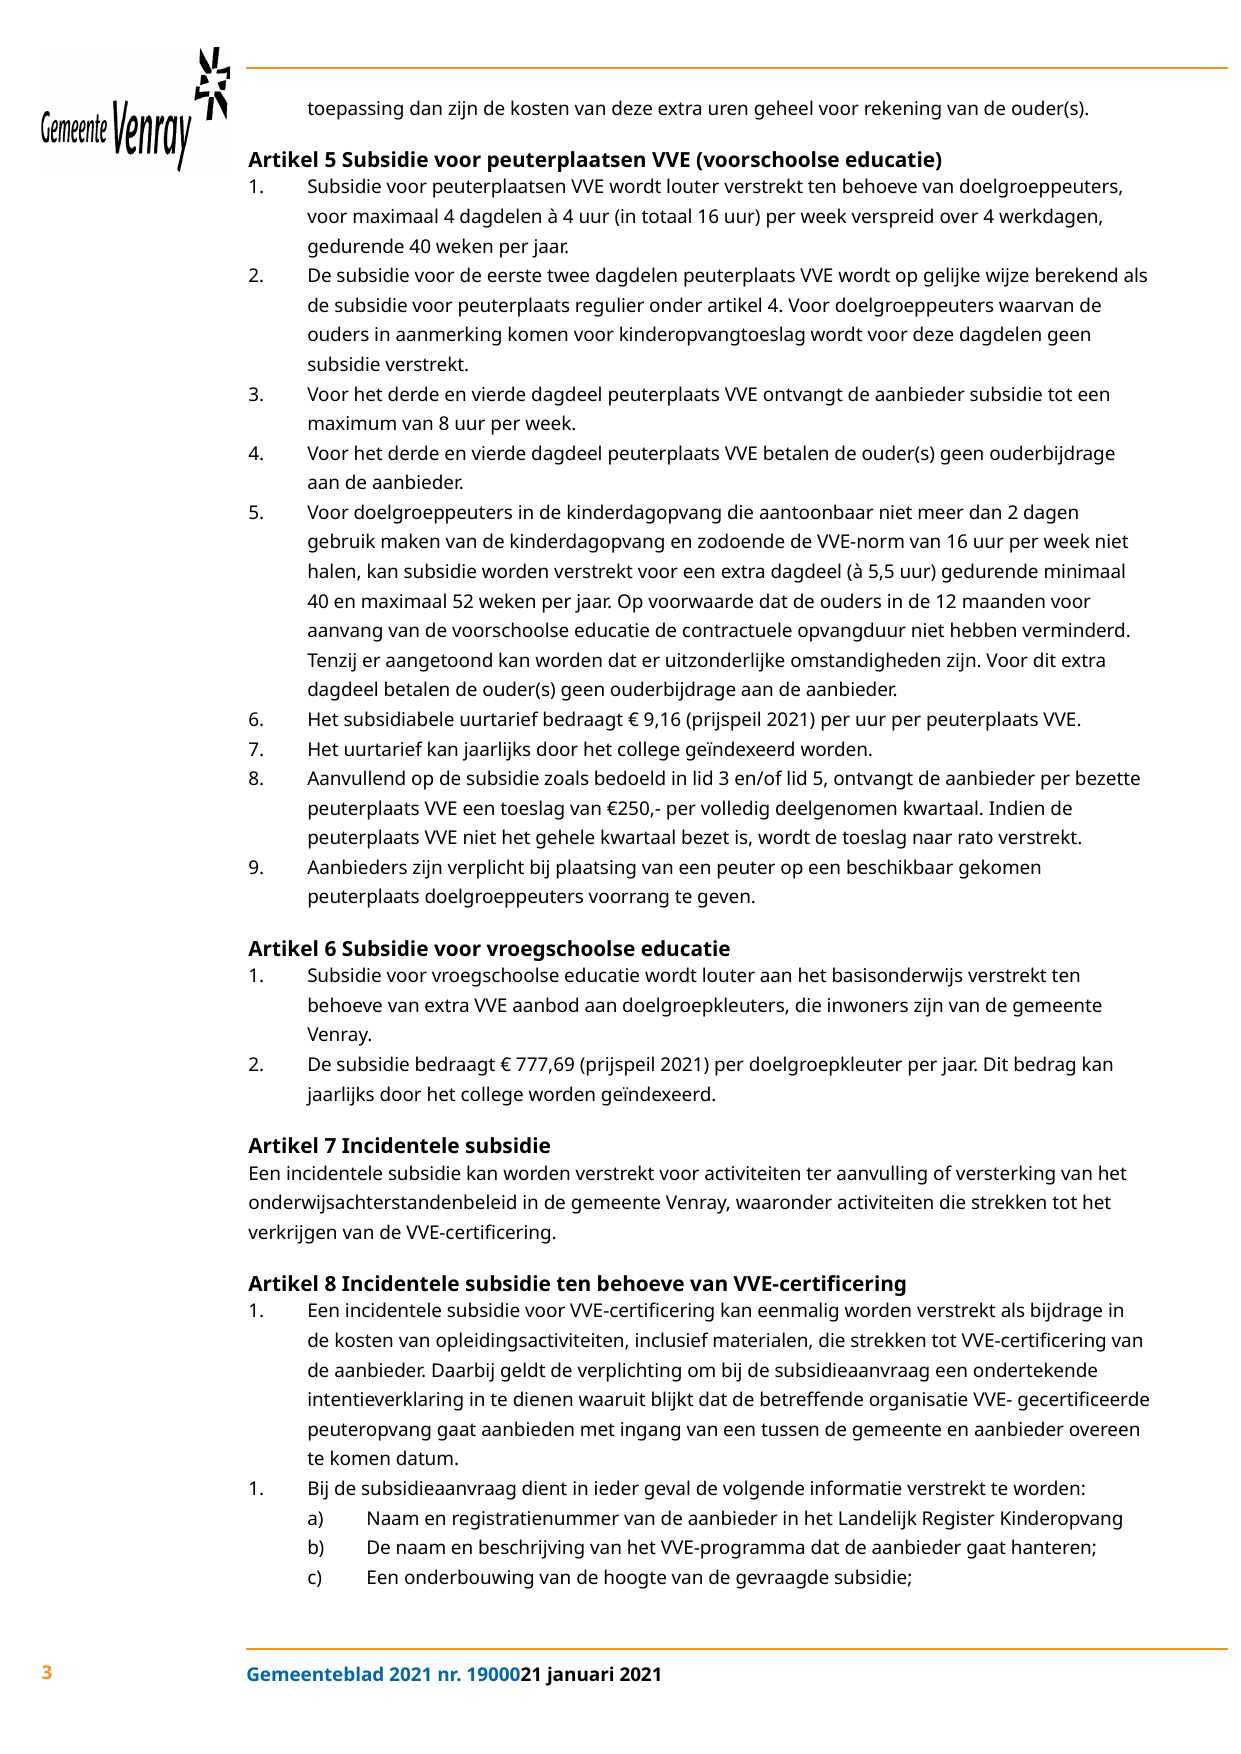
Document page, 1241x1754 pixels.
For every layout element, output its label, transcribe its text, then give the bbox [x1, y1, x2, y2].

text Artikel 6 Subsidie voor vroegschoolse educatie [248, 934, 1152, 962]
picture [41, 47, 231, 172]
list Voor het derde en vierde dagdeel peuterplaats VVE ontvangt de aanbieder subsidie tot een maximum van 8 uur per week. [248, 381, 1152, 436]
text Een incidentele subsidie kan worden verstrekt voor activiteiten ter aanvulling of versterking van het onderwijsachterstandenbeleid in de gemeente Venray, waaronder activiteiten die strekken tot het verkrijgen van de VVE-certificering. [248, 1160, 1152, 1244]
list Subsidie voor peuterplaatsen VVE wordt louter verstrekt ten behoeve van doelgroeppeuters, voor maximaal 4 dagdelen à 4 uur (in totaal 16 uur) per week verspreid over 4 werkdagen, gedurende 40 weken per jaar. [248, 174, 1152, 258]
text Artikel 5 Subsidie voor peuterplaatsen VVE (voorschoolse educatie) [248, 145, 1152, 174]
text Artikel 7 Incidentele subsidie [248, 1131, 1152, 1160]
list Het subsidiabele uurtarief bedraagt € 9,16 (prijspeil 2021) per uur per peuterplaats VVE. [248, 706, 1152, 732]
list Een onderbouwing van de hoogte van de gevraagde subsidie; [307, 1564, 1152, 1590]
list De naam en beschrijving van het VVE-programma dat de aanbieder gaat hanteren; [307, 1534, 1152, 1560]
list De subsidie bedraagt € 777,69 (prijspeil 2021) per doelgroepkleuter per jaar. Dit bedrag kan jaarlijks door het college worden geïndexeerd. [248, 1051, 1152, 1107]
list Het uurtarief kan jaarlijks door het college geïndexeerd worden. [248, 736, 1152, 761]
list Bij de subsidieaanvraag dient in ieder geval de volgende informatie verstrekt te worden: [248, 1475, 1152, 1501]
list Voor het derde en vierde dagdeel peuterplaats VVE betalen de ouder(s) geen ouderbijdrage aan de aanbieder. [248, 440, 1152, 495]
list Aanbieders zijn verplicht bij plaatsing van een peuter op een beschikbaar gekomen peuterplaats doelgroeppeuters voorrang te geven. [248, 854, 1152, 909]
list toepassing dan zijn de kosten van deze extra uren geheel voor rekening van de ouder(s). [248, 95, 1152, 121]
list Naam en registratienummer van de aanbieder in het Landelijk Register Kinderopvang [307, 1505, 1152, 1531]
list Subsidie voor vroegschoolse educatie wordt louter aan het basisonderwijs verstrekt ten behoeve van extra VVE aanbod aan doelgroepkleuters, die inwoners zijn van de gemeente Venray. [248, 962, 1152, 1047]
list Een incidentele subsidie voor VVE-certificering kan eenmalig worden verstrekt als bijdrage in de kosten van opleidingsactiviteiten, inclusief materialen, die strekken tot VVE-certificering van de aanbieder. Daarbij geldt de verplichting om bij de subsidieaanvraag een ondertekende intentieverklaring in te dienen waaruit blijkt dat de betreffende organisatie VVE- gecertificeerde peuteropvang gaat aanbieden met ingang van een tussen de gemeente en aanbieder overeen te komen datum. [248, 1298, 1152, 1471]
list Voor doelgroeppeuters in de kinderdagopvang die aantoonbaar niet meer dan 2 dagen gebruik maken van de kinderdagopvang en zodoende de VVE-norm van 16 uur per week niet halen, kan subsidie worden verstrekt voor een extra dagdeel (à 5,5 uur) gedurende minimaal 40 en maximaal 52 weken per jaar. Op voorwaarde dat de ouders in de 12 maanden voor aanvang van de voorschoolse educatie de contractuele opvangduur niet hebben verminderd. Tenzij er aangetoond kan worden dat er uitzonderlijke omstandigheden zijn. Voor dit extra dagdeel betalen de ouder(s) geen ouderbijdrage aan de aanbieder. [248, 499, 1152, 702]
list De subsidie voor de eerste twee dagdelen peuterplaats VVE wordt op gelijke wijze berekend als de subsidie voor peuterplaats regulier onder artikel 4. Voor doelgroeppeuters waarvan de ouders in aanmerking komen voor kinderopvangtoeslag wordt voor deze dagdelen geen subsidie verstrekt. [248, 262, 1152, 377]
list Aanvullend op de subsidie zoals bedoeld in lid 3 en/of lid 5, ontvangt de aanbieder per bezette peuterplaats VVE een toeslag van €250,- per volledig deelgenomen kwartaal. Indien de peuterplaats VVE niet het gehele kwartaal bezet is, wordt de toeslag naar rato verstrekt. [248, 765, 1152, 850]
text Artikel 8 Incidentele subsidie ten behoeve van VVE-certificering [248, 1269, 1152, 1298]
